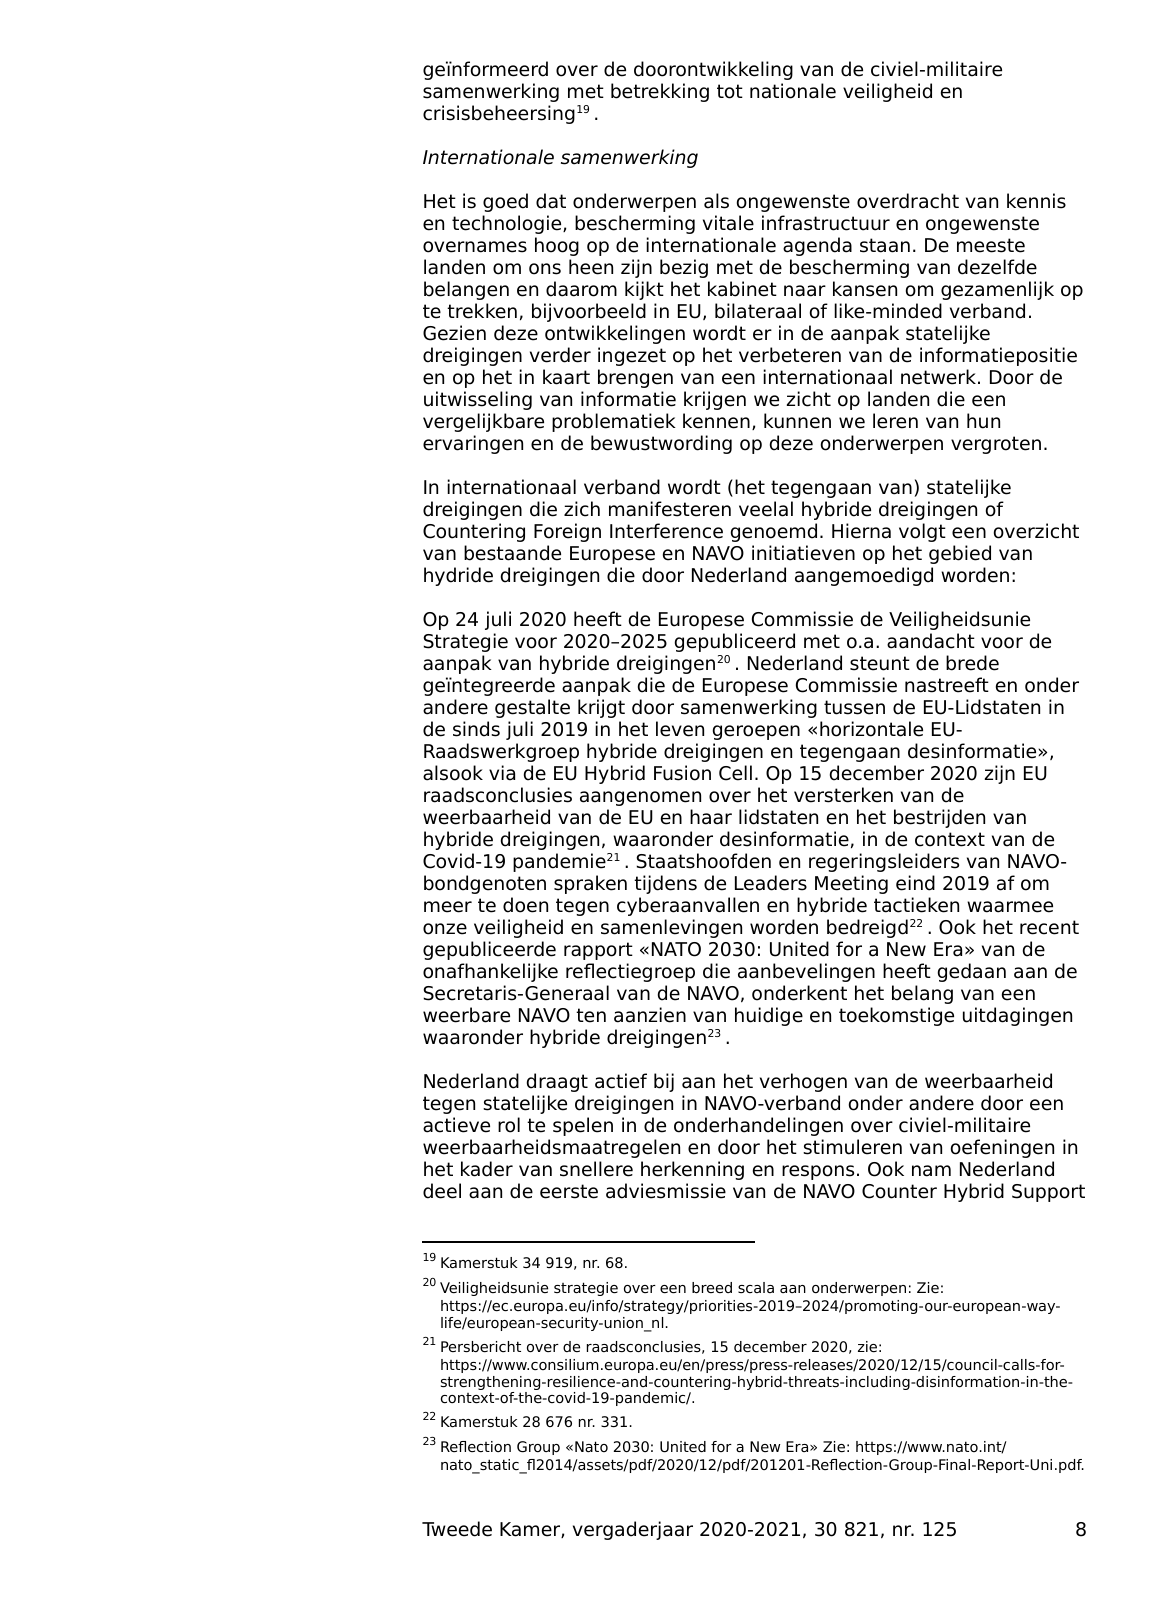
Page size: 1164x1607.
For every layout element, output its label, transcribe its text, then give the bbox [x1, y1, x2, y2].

text Het is goed dat onderwerpen als ongewenste overdracht van kennis en technologie, bescherming vitale infrastructuur en ongewenste overnames hoog op de internationale agenda staan. De meeste landen om ons heen zijn bezig met de bescherming van dezelfde belangen en daarom kijkt het kabinet naar kansen om gezamenlijk op te trekken, bijvoorbeeld in EU, bilateraal of like-minded verband. Gezien deze ontwikkelingen wordt er in de aanpak statelijke dreigingen verder ingezet op het verbeteren van de informatiepositie en op het in kaart brengen van een internationaal netwerk. Door de uitwisseling van informatie krijgen we zicht op landen die een vergelijkbare problematiek kennen, kunnen we leren van hun ervaringen en de bewustwording op deze onderwerpen vergroten. [422, 191, 1087, 455]
text Kamerstuk 28 676 nr. 331. [422, 1410, 1087, 1432]
text Veiligheidsunie strategie over een breed scala aan onderwerpen: Zie: https://ec.europa.eu/info/strategy/priorities-2019–2024/promoting-our-european-way-life/european-security-union_nl. [422, 1276, 1087, 1332]
text Reflection Group «Nato 2030: United for a New Era» Zie: https://www.nato.int/ nato_static_fl2014/assets/pdf/2020/12/pdf/201201-Reflection-Group-Final-Report-Uni.pdf. [422, 1435, 1087, 1474]
text Nederland draagt actief bij aan het verhogen van de weerbaarheid tegen statelijke dreigingen in NAVO-verband onder andere door een actieve rol te spelen in de onderhandelingen over civiel-militaire weerbaarheidsmaatregelen en door het stimuleren van oefeningen in het kader van snellere herkenning en respons. Ook nam Nederland deel aan de eerste adviesmissie van de NAVO Counter Hybrid Support [422, 1071, 1087, 1203]
text geïnformeerd over de doorontwikkeling van de civiel-militaire samenwerking met betrekking tot nationale veiligheid en crisisbeheersing. [422, 59, 1087, 125]
subtitle Internationale samenwerking [422, 147, 1087, 169]
text Kamerstuk 34 919, nr. 68. [422, 1251, 1087, 1273]
text Persbericht over de raadsconclusies, 15 december 2020, zie: https://www.consilium.europa.eu/en/press/press-releases/2020/12/15/council-calls-for-strengthening-resilience-and-countering-hybrid-threats-including-disinformation-in-the-context-of-the-covid-19-pandemic/. [422, 1335, 1087, 1407]
text In internationaal verband wordt (het tegengaan van) statelijke dreigingen die zich manifesteren veelal hybride dreigingen of Countering Foreign Interference genoemd. Hierna volgt een overzicht van bestaande Europese en NAVO initiatieven op het gebied van hydride dreigingen die door Nederland aangemoedigd worden: [422, 477, 1087, 587]
text Op 24 juli 2020 heeft de Europese Commissie de Veiligheidsunie Strategie voor 2020–2025 gepubliceerd met o.a. aandacht voor de aanpak van hybride dreigingen. Nederland steunt de brede geïntegreerde aanpak die de Europese Commissie nastreeft en onder andere gestalte krijgt door samenwerking tussen de EU-Lidstaten in de sinds juli 2019 in het leven geroepen «horizontale EU-Raadswerkgroep hybride dreigingen en tegengaan desinformatie», alsook via de EU Hybrid Fusion Cell. Op 15 december 2020 zijn EU raadsconclusies aangenomen over het versterken van de weerbaarheid van de EU en haar lidstaten en het bestrijden van hybride dreigingen, waaronder desinformatie, in de context van de Covid-19 pandemie. Staatshoofden en regeringsleiders van NAVO-bondgenoten spraken tijdens de Leaders Meeting eind 2019 af om meer te doen tegen cyberaanvallen en hybride tactieken waarmee onze veiligheid en samenlevingen worden bedreigd. Ook het recent gepubliceerde rapport «NATO 2030: United for a New Era» van de onafhankelijke reflectiegroep die aanbevelingen heeft gedaan aan de Secretaris-Generaal van de NAVO, onderkent het belang van een weerbare NAVO ten aanzien van huidige en toekomstige uitdagingen waaronder hybride dreigingen. [422, 609, 1087, 1049]
